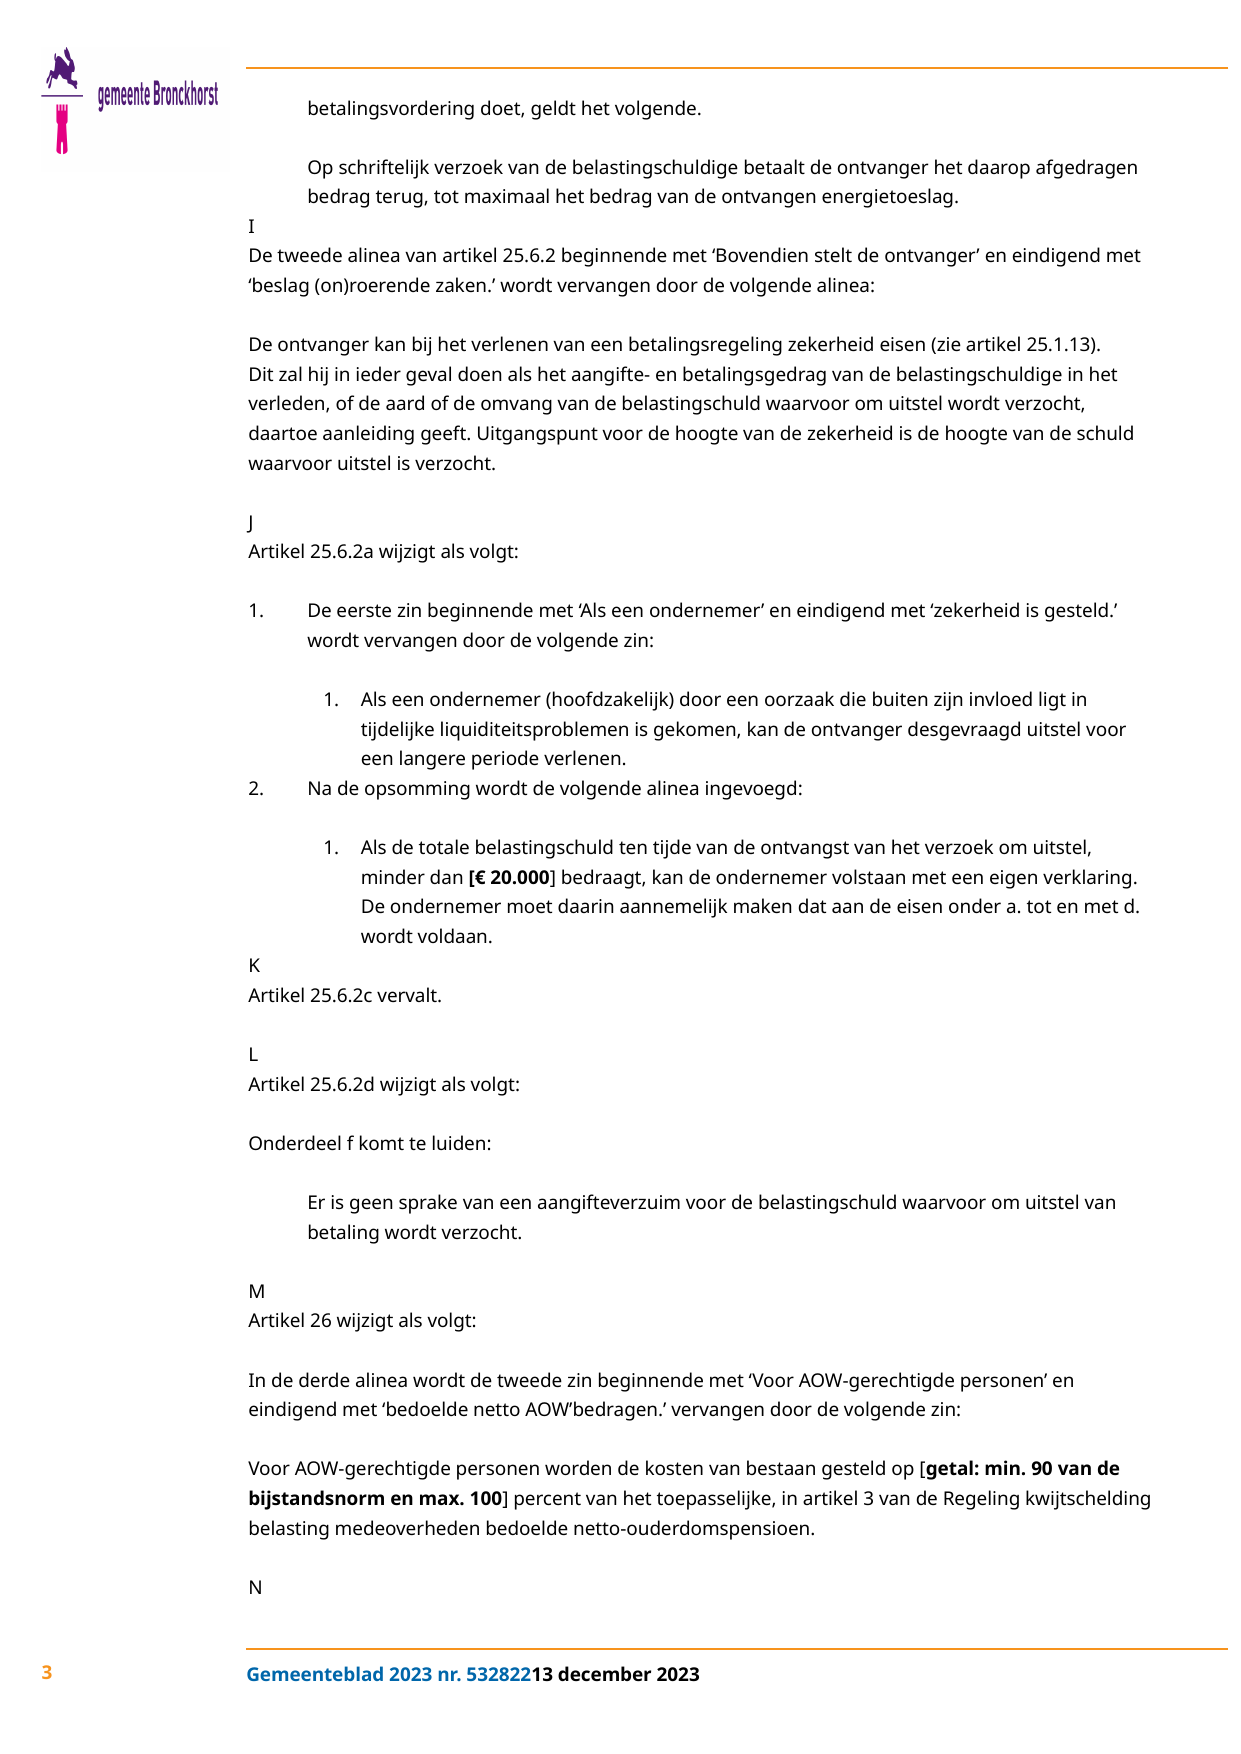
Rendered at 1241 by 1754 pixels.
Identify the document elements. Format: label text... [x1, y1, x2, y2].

list betalingsvordering doet, geldt het volgende. [248, 95, 1152, 121]
text M [248, 1278, 1152, 1304]
list Op schriftelijk verzoek van de belastingschuldige betaalt de ontvanger het daarop afgedragen bedrag terug, tot maximaal het bedrag van de ontvangen energietoeslag. [248, 154, 1152, 209]
text Dit zal hij in ieder geval doen als het aangifte- en betalingsgedrag van de belastingschuldige in het verleden, of de aard of de omvang van de belastingschuld waarvoor om uitstel wordt verzocht, daartoe aanleiding geeft. Uitgangspunt voor de hoogte van de zekerheid is de hoogte van de schuld waarvoor uitstel is verzocht. [248, 361, 1152, 476]
text De tweede alinea van artikel 25.6.2 beginnende met ‘Bovendien stelt de ontvanger’ en eindigend met ‘beslag (on)roerende zaken.’ wordt vervangen door de volgende alinea: [248, 243, 1152, 298]
text N [248, 1574, 1152, 1600]
text J [248, 509, 1152, 535]
list Als de totale belastingschuld ten tijde van de ontvangst van het verzoek om uitstel, minder dan [€ 20.000] bedraagt, kan de ondernemer volstaan met een eigen verklaring. De ondernemer moet daarin aannemelijk maken dat aan de eisen onder a. tot en met d. wordt voldaan. [323, 834, 1152, 949]
text Onderdeel f komt te luiden: [248, 1130, 1152, 1156]
text De ontvanger kan bij het verlenen van een betalingsregeling zekerheid eisen (zie artikel 25.1.13). [248, 331, 1152, 357]
text L [248, 1041, 1152, 1067]
picture [41, 47, 231, 172]
list Er is geen sprake van een aangifteverzuim voor de belastingschuld waarvoor om uitstel van betaling wordt verzocht. [248, 1189, 1152, 1245]
text Artikel 26 wijzigt als volgt: [248, 1308, 1152, 1333]
text Artikel 25.6.2a wijzigt als volgt: [248, 538, 1152, 564]
text Artikel 25.6.2c vervalt. [248, 982, 1152, 1008]
list De eerste zin beginnende met ‘Als een ondernemer’ en eindigend met ‘zekerheid is gesteld.’ wordt vervangen door de volgende zin: [248, 598, 1152, 653]
text I [248, 213, 1152, 239]
text K [248, 953, 1152, 978]
text Voor AOW-gerechtigde personen worden de kosten van bestaan gesteld op [getal: min. 90 van de bijstandsnorm en max. 100] percent van het toepasselijke, in artikel 3 van de Regeling kwijtschelding belasting medeoverheden bedoelde netto-ouderdomspensioen. [248, 1456, 1152, 1541]
text In de derde alinea wordt de tweede zin beginnende met ‘Voor AOW-gerechtigde personen’ en eindigend met ‘bedoelde netto AOW’bedragen.’ vervangen door de volgende zin: [248, 1367, 1152, 1422]
list Na de opsomming wordt de volgende alinea ingevoegd: [248, 775, 1152, 801]
text Artikel 25.6.2d wijzigt als volgt: [248, 1071, 1152, 1097]
list Als een ondernemer (hoofdzakelijk) door een oorzaak die buiten zijn invloed ligt in tijdelijke liquiditeitsproblemen is gekomen, kan de ontvanger desgevraagd uitstel voor een langere periode verlenen. [323, 686, 1152, 771]
